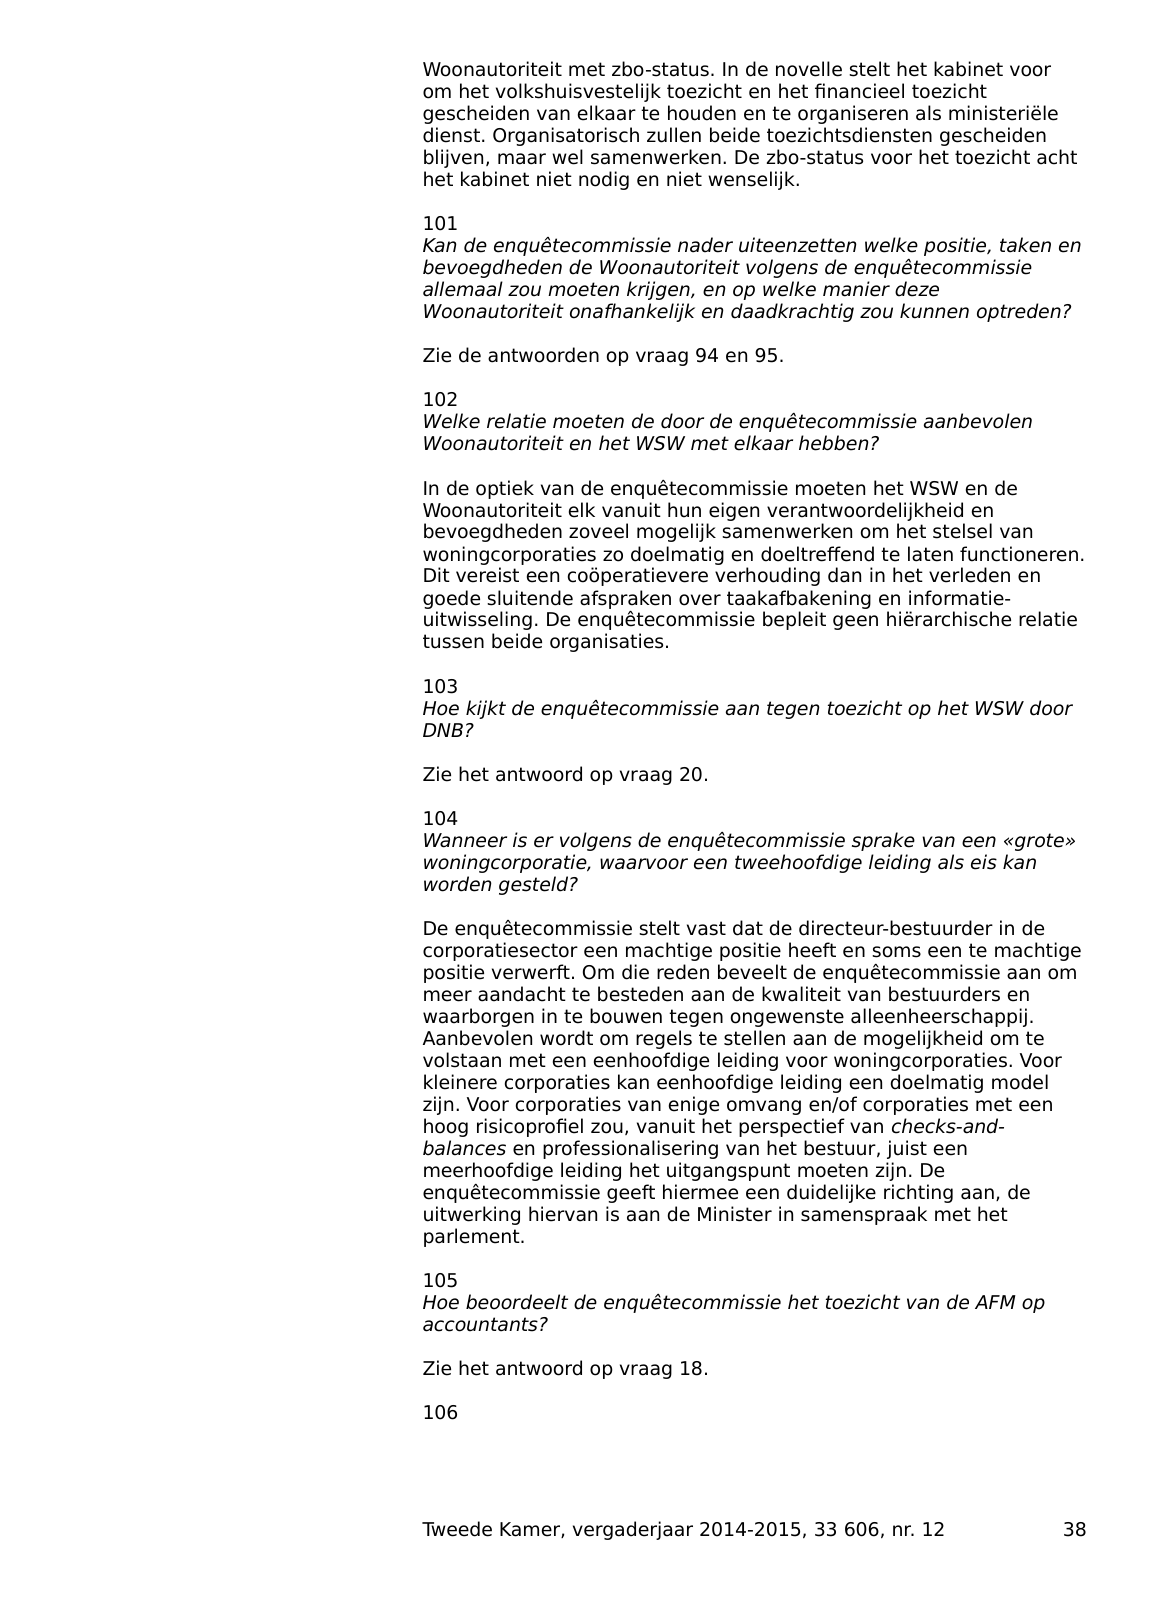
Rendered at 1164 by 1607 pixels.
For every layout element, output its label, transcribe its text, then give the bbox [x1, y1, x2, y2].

text Wanneer is er volgens de enquêtecommissie sprake van een «grote» woningcorporatie, waarvoor een tweehoofdige leiding als eis kan worden gesteld? [422, 830, 1087, 896]
text Zie het antwoord op vraag 20. [422, 764, 1087, 786]
text Hoe beoordeelt de enquêtecommissie het toezicht van de AFM op accountants? [422, 1292, 1087, 1336]
text 106 [422, 1402, 1087, 1424]
text Zie het antwoord op vraag 18. [422, 1358, 1087, 1380]
text 103 [422, 676, 1087, 697]
text 102 [422, 389, 1087, 411]
text 101 [422, 213, 1087, 235]
text Welke relatie moeten de door de enquêtecommissie aanbevolen Woonautoriteit en het WSW met elkaar hebben? [422, 411, 1087, 455]
text Hoe kijkt de enquêtecommissie aan tegen toezicht op het WSW door DNB? [422, 697, 1087, 741]
text De enquêtecommissie stelt vast dat de directeur-bestuurder in de corporatiesector een machtige positie heeft en soms een te machtige positie verwerft. Om die reden beveelt de enquêtecommissie aan om meer aandacht te besteden aan de kwaliteit van bestuurders en waarborgen in te bouwen tegen ongewenste alleenheerschappij. Aanbevolen wordt om regels te stellen aan de mogelijkheid om te volstaan met een eenhoofdige leiding voor woningcorporaties. Voor kleinere corporaties kan eenhoofdige leiding een doelmatig model zijn. Voor corporaties van enige omvang en/of corporaties met een hoog risicoprofiel zou, vanuit het perspectief van checks-and-balances en professionalisering van het bestuur, juist een meerhoofdige leiding het uitgangspunt moeten zijn. De enquêtecommissie geeft hiermee een duidelijke richting aan, de uitwerking hiervan is aan de Minister in samenspraak met het parlement. [422, 918, 1087, 1248]
text Woonautoriteit met zbo-status. In de novelle stelt het kabinet voor om het volkshuisvestelijk toezicht en het financieel toezicht gescheiden van elkaar te houden en te organiseren als ministeriële dienst. Organisatorisch zullen beide toezichtsdiensten gescheiden blijven, maar wel samenwerken. De zbo-status voor het toezicht acht het kabinet niet nodig en niet wenselijk. [422, 59, 1087, 191]
text Zie de antwoorden op vraag 94 en 95. [422, 345, 1087, 367]
text 104 [422, 808, 1087, 830]
text Kan de enquêtecommissie nader uiteenzetten welke positie, taken en bevoegdheden de Woonautoriteit volgens de enquêtecommissie allemaal zou moeten krijgen, en op welke manier deze Woonautoriteit onafhankelijk en daadkrachtig zou kunnen optreden? [422, 235, 1087, 323]
text In de optiek van de enquêtecommissie moeten het WSW en de Woonautoriteit elk vanuit hun eigen verantwoordelijkheid en bevoegdheden zoveel mogelijk samenwerken om het stelsel van woningcorporaties zo doelmatig en doeltreffend te laten functioneren. Dit vereist een coöperatievere verhouding dan in het verleden en goede sluitende afspraken over taakafbakening en informatie-uitwisseling. De enquêtecommissie bepleit geen hiërarchische relatie tussen beide organisaties. [422, 477, 1087, 653]
text 105 [422, 1270, 1087, 1292]
